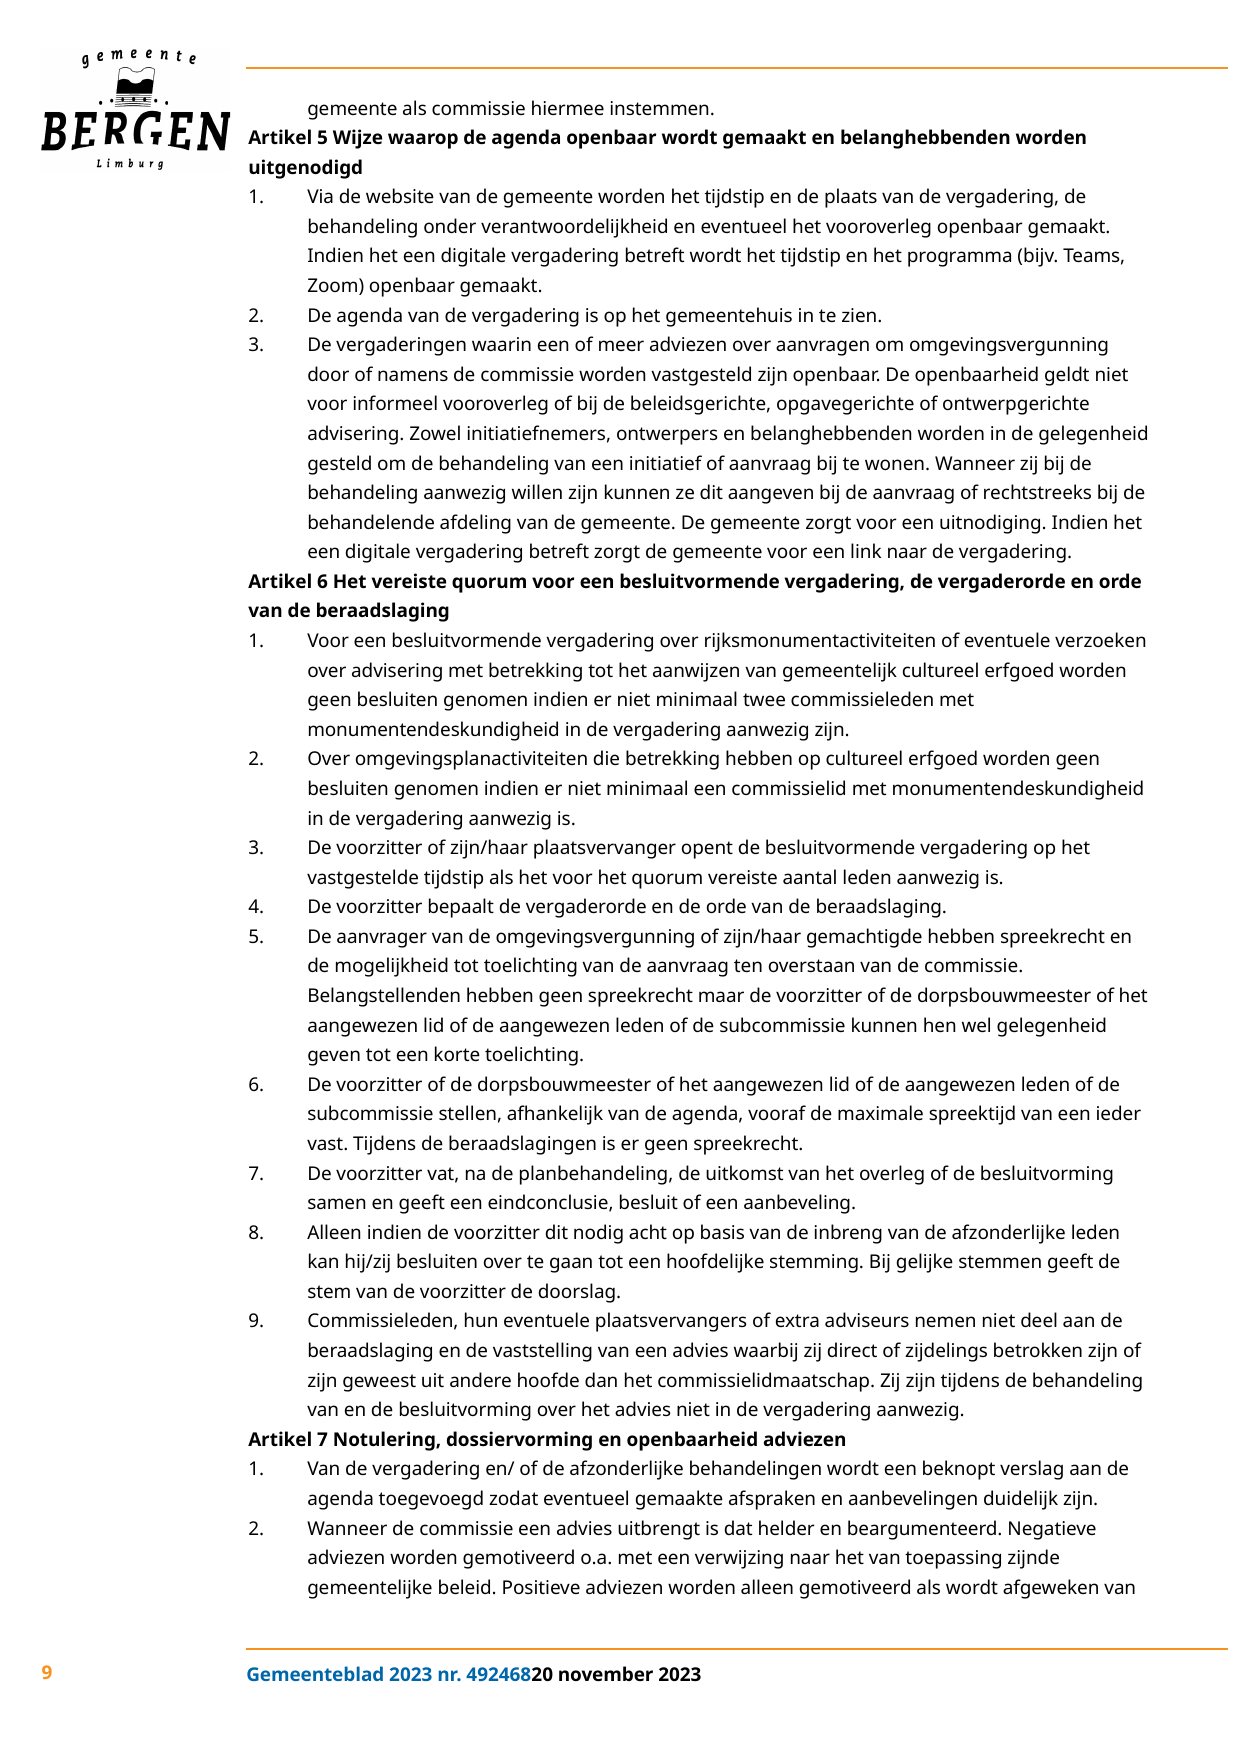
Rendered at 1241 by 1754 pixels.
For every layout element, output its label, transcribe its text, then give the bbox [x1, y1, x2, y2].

list gemeente als commissie hiermee instemmen. [248, 95, 1152, 121]
list De voorzitter of de dorpsbouwmeester of het aangewezen lid of de aangewezen leden of de subcommissie stellen, afhankelijk van de agenda, vooraf de maximale spreektijd van een ieder vast. Tijdens de beraadslagingen is er geen spreekrecht. [248, 1071, 1152, 1156]
text Artikel 7 Notulering, dossiervorming en openbaarheid adviezen [248, 1426, 1152, 1452]
list Over omgevingsplanactiviteiten die betrekking hebben op cultureel erfgoed worden geen besluiten genomen indien er niet minimaal een commissielid met monumentendeskundigheid in de vergadering aanwezig is. [248, 746, 1152, 831]
list De voorzitter of zijn/haar plaatsvervanger opent de besluitvormende vergadering op het vastgestelde tijdstip als het voor het quorum vereiste aantal leden aanwezig is. [248, 834, 1152, 890]
picture [41, 47, 231, 172]
text Artikel 6 Het vereiste quorum voor een besluitvormende vergadering, de vergaderorde en orde van de beraadslaging [248, 568, 1152, 623]
list Alleen indien de voorzitter dit nodig acht op basis van de inbreng van de afzonderlijke leden kan hij/zij besluiten over te gaan tot een hoofdelijke stemming. Bij gelijke stemmen geeft de stem van de voorzitter de doorslag. [248, 1219, 1152, 1304]
list De voorzitter bepaalt de vergaderorde en de orde van de beraadslaging. [248, 893, 1152, 919]
list Commissieleden, hun eventuele plaatsvervangers of extra adviseurs nemen niet deel aan de beraadslaging en de vaststelling van een advies waarbij zij direct of zijdelings betrokken zijn of zijn geweest uit andere hoofde dan het commissielidmaatschap. Zij zijn tijdens de behandeling van en de besluitvorming over het advies niet in de vergadering aanwezig. [248, 1308, 1152, 1422]
text Artikel 5 Wijze waarop de agenda openbaar wordt gemaakt en belanghebbenden worden uitgenodigd [248, 124, 1152, 180]
list Voor een besluitvormende vergadering over rijksmonumentactiviteiten of eventuele verzoeken over advisering met betrekking tot het aanwijzen van gemeentelijk cultureel erfgoed worden geen besluiten genomen indien er niet minimaal twee commissieleden met monumentendeskundigheid in de vergadering aanwezig zijn. [248, 627, 1152, 742]
list De vergaderingen waarin een of meer adviezen over aanvragen om omgevingsvergunning door of namens de commissie worden vastgesteld zijn openbaar. De openbaarheid geldt niet voor informeel vooroverleg of bij de beleidsgerichte, opgavegerichte of ontwerpgerichte advisering. Zowel initiatiefnemers, ontwerpers en belanghebbenden worden in de gelegenheid gesteld om de behandeling van een initiatief of aanvraag bij te wonen. Wanneer zij bij de behandeling aanwezig willen zijn kunnen ze dit aangeven bij de aanvraag of rechtstreeks bij de behandelende afdeling van de gemeente. De gemeente zorgt voor een uitnodiging. Indien het een digitale vergadering betreft zorgt de gemeente voor een link naar de vergadering. [248, 331, 1152, 564]
list Wanneer de commissie een advies uitbrengt is dat helder en beargumenteerd. Negatieve adviezen worden gemotiveerd o.a. met een verwijzing naar het van toepassing zijnde gemeentelijke beleid. Positieve adviezen worden alleen gemotiveerd als wordt afgeweken van [248, 1515, 1152, 1600]
list Via de website van de gemeente worden het tijdstip en de plaats van de vergadering, de behandeling onder verantwoordelijkheid en eventueel het vooroverleg openbaar gemaakt. Indien het een digitale vergadering betreft wordt het tijdstip en het programma (bijv. Teams, Zoom) openbaar gemaakt. [248, 183, 1152, 298]
list Van de vergadering en/ of de afzonderlijke behandelingen wordt een beknopt verslag aan de agenda toegevoegd zodat eventueel gemaakte afspraken en aanbevelingen duidelijk zijn. [248, 1456, 1152, 1511]
list De agenda van de vergadering is op het gemeentehuis in te zien. [248, 302, 1152, 328]
list De voorzitter vat, na de planbehandeling, de uitkomst van het overleg of de besluitvorming samen en geeft een eindconclusie, besluit of een aanbeveling. [248, 1160, 1152, 1215]
list De aanvrager van de omgevingsvergunning of zijn/haar gemachtigde hebben spreekrecht en de mogelijkheid tot toelichting van de aanvraag ten overstaan van de commissie. Belangstellenden hebben geen spreekrecht maar de voorzitter of de dorpsbouwmeester of het aangewezen lid of de aangewezen leden of de subcommissie kunnen hen wel gelegenheid geven tot een korte toelichting. [248, 923, 1152, 1067]
